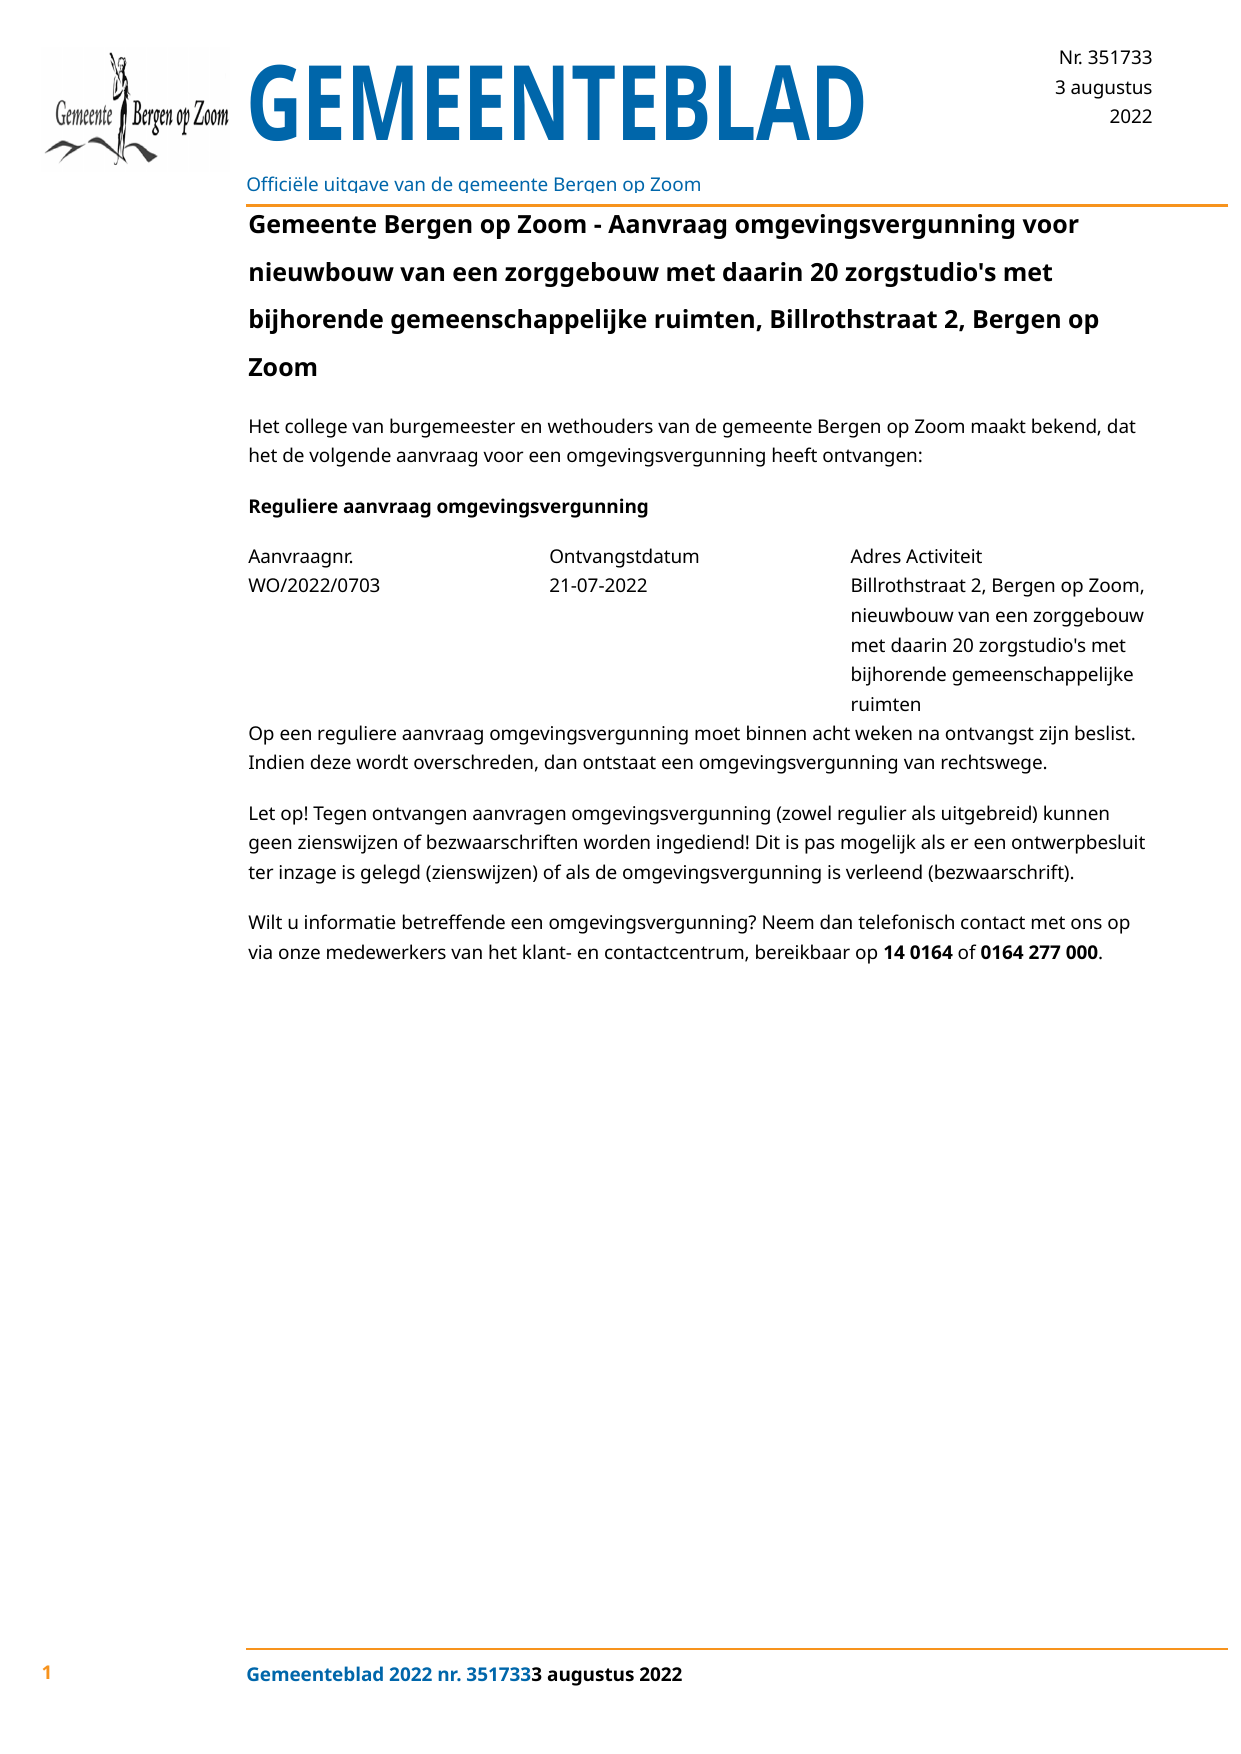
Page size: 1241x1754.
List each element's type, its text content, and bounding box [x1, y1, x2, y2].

text Het college van burgemeester en wethouders van de gemeente Bergen op Zoom maakt bekend, dat het de volgende aanvraag voor een omgevingsvergunning heeft ontvangen: [248, 413, 1152, 468]
text Let op! Tegen ontvangen aanvragen omgevingsvergunning (zowel regulier als uitgebreid) kunnen geen zienswijzen of bezwaarschriften worden ingediend! Dit is pas mogelijk als er een ontwerpbesluit ter inzage is gelegd (zienswijzen) of als de omgevingsvergunning is verleend (bezwaarschrift). [248, 800, 1152, 885]
table_header Ontvangstdatum [549, 544, 850, 569]
text Wilt u informatie betreffende een omgevingsvergunning? Neem dan telefonisch contact met ons op via onze medewerkers van het klant- en contactcentrum, bereikbaar op 14 0164 of 0164 277 000. [248, 909, 1152, 965]
table_header 21-07-2022 [549, 573, 850, 717]
table_header Aanvraagnr. [248, 544, 549, 569]
picture [41, 47, 231, 172]
text Reguliere aanvraag omgevingsvergunning [248, 493, 1152, 519]
table_header Adres Activiteit [850, 544, 1152, 569]
table_header Billrothstraat 2, Bergen op Zoom, nieuwbouw van een zorggebouw met daarin 20 zorgstudio's met bijhorende gemeenschappelijke ruimten [850, 573, 1152, 717]
text Op een reguliere aanvraag omgevingsvergunning moet binnen acht weken na ontvangst zijn beslist. Indien deze wordt overschreden, dan ontstaat een omgevingsvergunning van rechtswege. [248, 720, 1152, 775]
table_header WO/2022/0703 [248, 573, 549, 717]
text Gemeente Bergen op Zoom - Aanvraag omgevingsvergunning voor nieuwbouw van een zorggebouw met daarin 20 zorgstudio's met bijhorende gemeenschappelijke ruimten, Billrothstraat 2, Bergen op Zoom [248, 207, 1152, 384]
